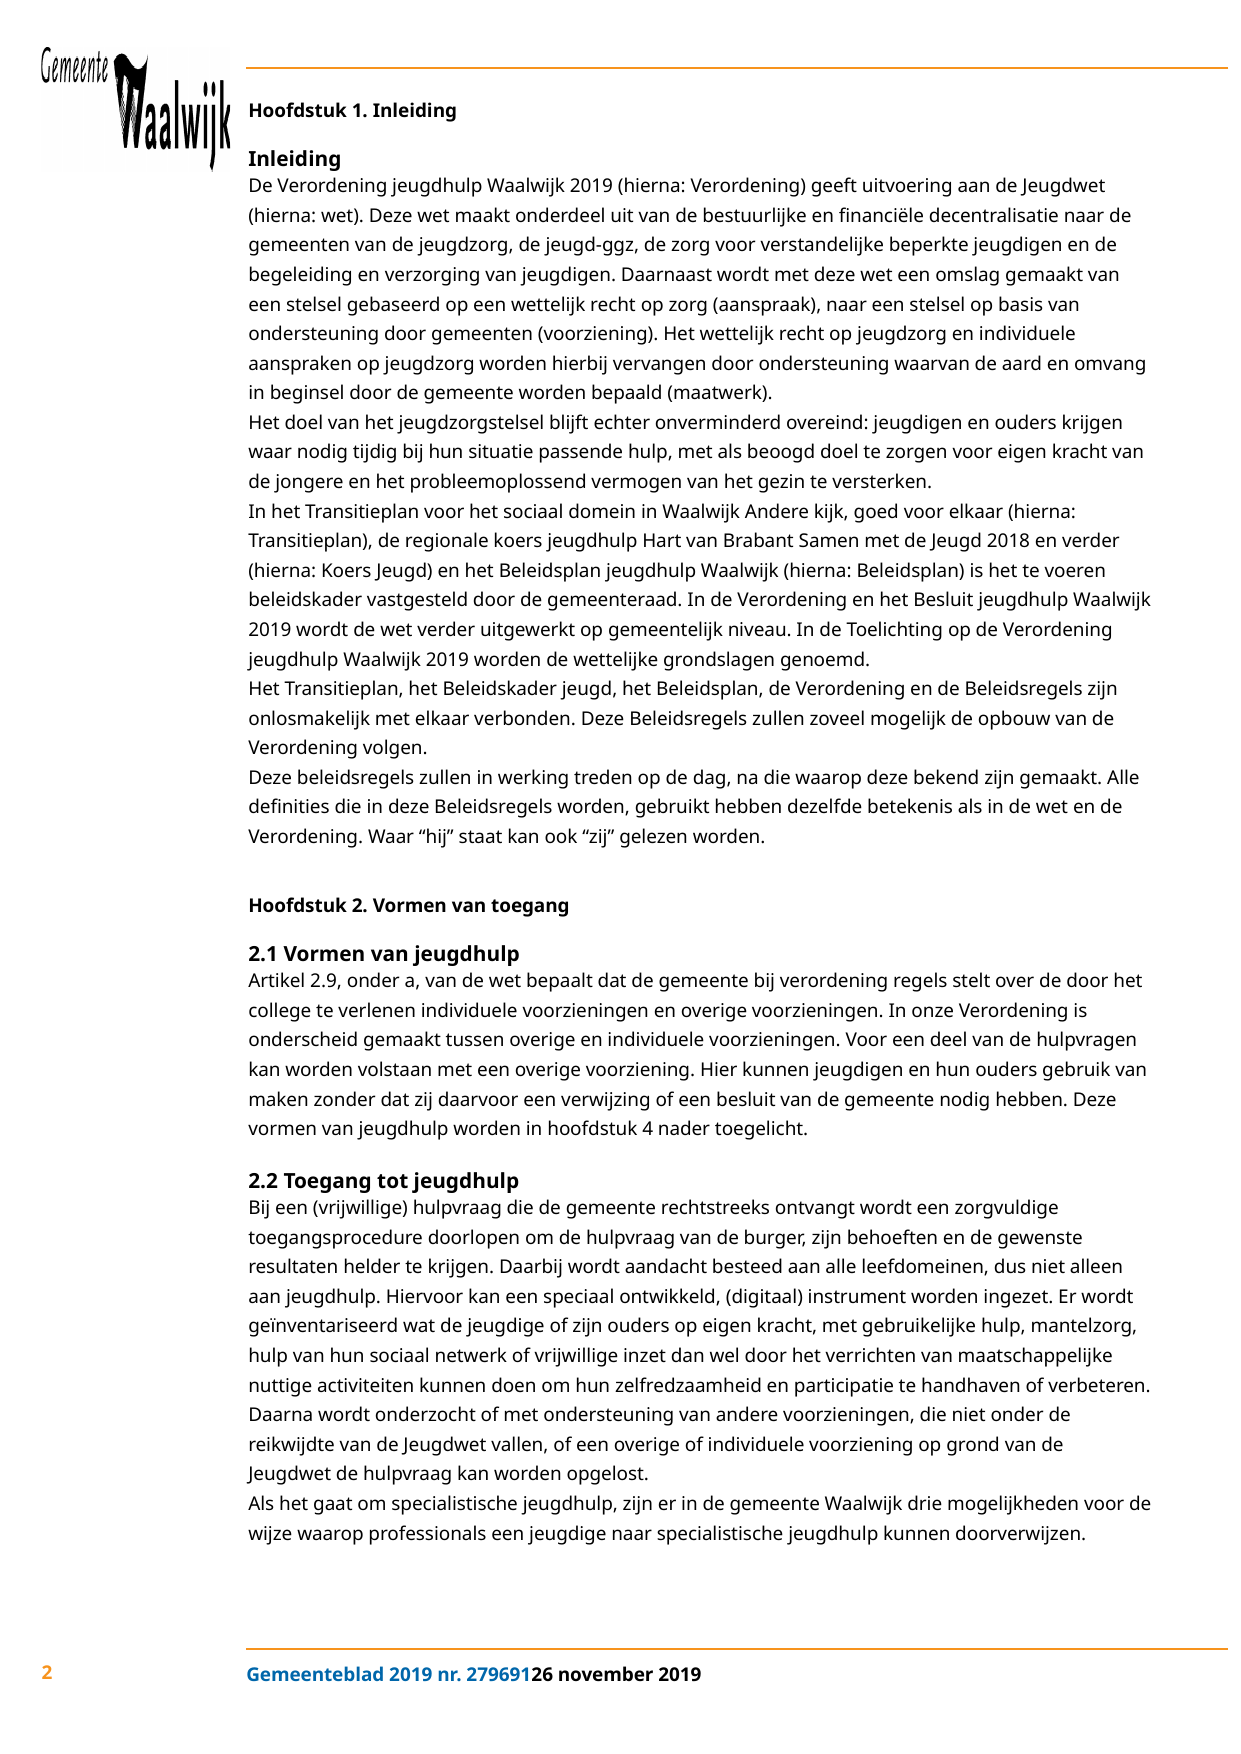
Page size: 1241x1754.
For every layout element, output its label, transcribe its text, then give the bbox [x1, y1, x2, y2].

text Bij een (vrijwillige) hulpvraag die de gemeente rechtstreeks ontvangt wordt een zorgvuldige toegangsprocedure doorlopen om de hulpvraag van de burger, zijn behoeften en de gewenste resultaten helder te krijgen. Daarbij wordt aandacht besteed aan alle leefdomeinen, dus niet alleen aan jeugdhulp. Hiervoor kan een speciaal ontwikkeld, (digitaal) instrument worden ingezet. Er wordt geïnventariseerd wat de jeugdige of zijn ouders op eigen kracht, met gebruikelijke hulp, mantelzorg, hulp van hun sociaal netwerk of vrijwillige inzet dan wel door het verrichten van maatschappelijke nuttige activiteiten kunnen doen om hun zelfredzaamheid en participatie te handhaven of verbeteren. Daarna wordt onderzocht of met ondersteuning van andere voorzieningen, die niet onder de reikwijdte van de Jeugdwet vallen, of een overige of individuele voorziening op grond van de Jeugdwet de hulpvraag kan worden opgelost. [248, 1194, 1152, 1486]
text Deze beleidsregels zullen in werking treden op de dag, na die waarop deze bekend zijn gemaakt. Alle definities die in deze Beleidsregels worden, gebruikt hebben dezelfde betekenis als in de wet en de Verordening. Waar “hij” staat kan ook “zij” gelezen worden. [248, 764, 1152, 849]
text Hoofdstuk 1. Inleiding [248, 95, 1152, 123]
text Inleiding [248, 144, 1152, 172]
text De Verordening jeugdhulp Waalwijk 2019 (hierna: Verordening) geeft uitvoering aan de Jeugdwet (hierna: wet). Deze wet maakt onderdeel uit van de bestuurlijke en financiële decentralisatie naar de gemeenten van de jeugdzorg, de jeugd-ggz, de zorg voor verstandelijke beperkte jeugdigen en de begeleiding en verzorging van jeugdigen. Daarnaast wordt met deze wet een omslag gemaakt van een stelsel gebaseerd op een wettelijk recht op zorg (aanspraak), naar een stelsel op basis van ondersteuning door gemeenten (voorziening). Het wettelijk recht op jeugdzorg en individuele aanspraken op jeugdzorg worden hierbij vervangen door ondersteuning waarvan de aard en omvang in beginsel door de gemeente worden bepaald (maatwerk). [248, 172, 1152, 405]
text Artikel 2.9, onder a, van de wet bepaalt dat de gemeente bij verordening regels stelt over de door het college te verlenen individuele voorzieningen en overige voorzieningen. In onze Verordening is onderscheid gemaakt tussen overige en individuele voorzieningen. Voor een deel van de hulpvragen kan worden volstaan met een overige voorziening. Hier kunnen jeugdigen en hun ouders gebruik van maken zonder dat zij daarvoor een verwijzing of een besluit van de gemeente nodig hebben. Deze vormen van jeugdhulp worden in hoofdstuk 4 nader toegelicht. [248, 967, 1152, 1141]
text In het Transitieplan voor het sociaal domein in Waalwijk Andere kijk, goed voor elkaar (hierna: Transitieplan), de regionale koers jeugdhulp Hart van Brabant Samen met de Jeugd 2018 en verder (hierna: Koers Jeugd) en het Beleidsplan jeugdhulp Waalwijk (hierna: Beleidsplan) is het te voeren beleidskader vastgesteld door de gemeenteraad. In de Verordening en het Besluit jeugdhulp Waalwijk 2019 wordt de wet verder uitgewerkt op gemeentelijk niveau. In de Toelichting op de Verordening jeugdhulp Waalwijk 2019 worden de wettelijke grondslagen genoemd. [248, 498, 1152, 672]
text 2.2 Toegang tot jeugdhulp [248, 1166, 1152, 1194]
text Het Transitieplan, het Beleidskader jeugd, het Beleidsplan, de Verordening en de Beleidsregels zijn onlosmakelijk met elkaar verbonden. Deze Beleidsregels zullen zoveel mogelijk de opbouw van de Verordening volgen. [248, 675, 1152, 760]
text Als het gaat om specialistische jeugdhulp, zijn er in de gemeente Waalwijk drie mogelijkheden voor de wijze waarop professionals een jeugdige naar specialistische jeugdhulp kunnen doorverwijzen. [248, 1490, 1152, 1545]
text Hoofdstuk 2. Vormen van toegang [248, 890, 1152, 918]
text Het doel van het jeugdzorgstelsel blijft echter onverminderd overeind: jeugdigen en ouders krijgen waar nodig tijdig bij hun situatie passende hulp, met als beoogd doel te zorgen voor eigen kracht van de jongere en het probleemoplossend vermogen van het gezin te versterken. [248, 409, 1152, 494]
text 2.1 Vormen van jeugdhulp [248, 939, 1152, 967]
picture [41, 47, 231, 172]
